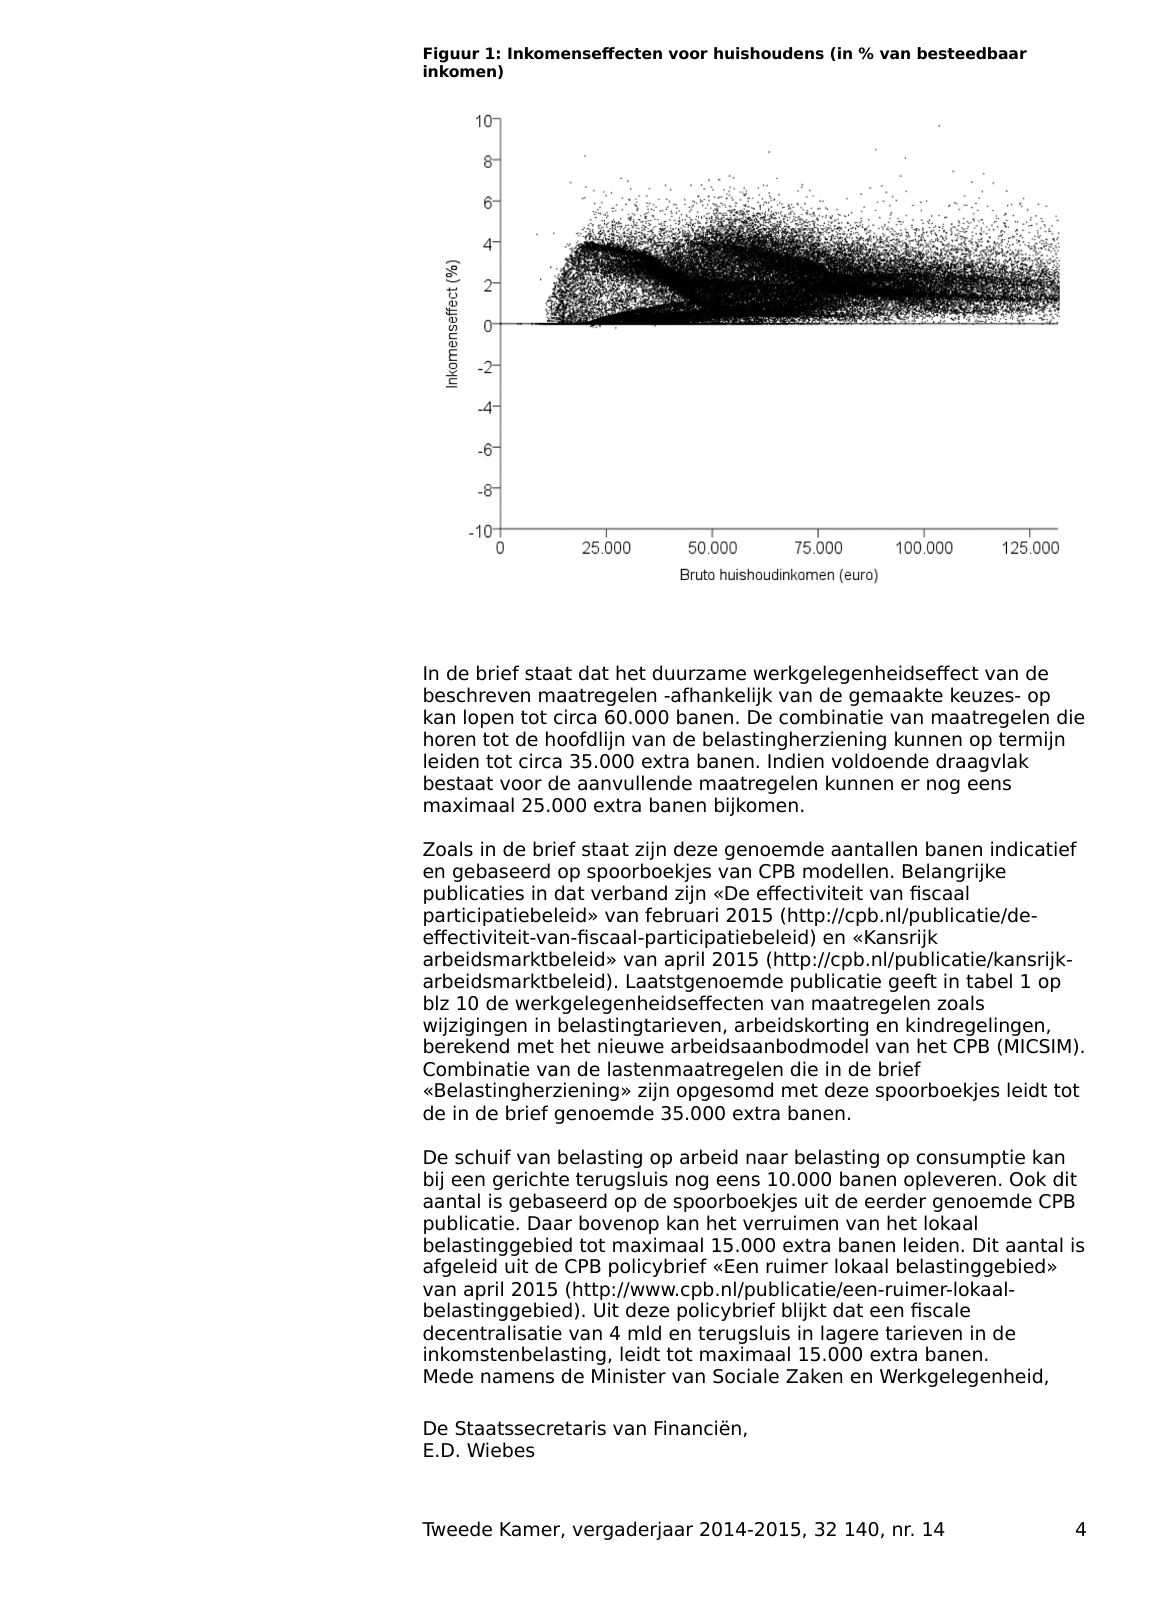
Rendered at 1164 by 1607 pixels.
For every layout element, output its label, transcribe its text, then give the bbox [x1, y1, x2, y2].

text Figuur 1: Inkomenseffecten voor huishoudens (in % van besteedbaar inkomen) [422, 45, 1072, 81]
text De Staatssecretaris van Financiën, E.D. Wiebes [422, 1418, 1087, 1462]
text In de brief staat dat het duurzame werkgelegenheidseffect van de beschreven maatregelen -afhankelijk van de gemaakte keuzes- op kan lopen tot circa 60.000 banen. De combinatie van maatregelen die horen tot de hoofdlijn van de belastingherziening kunnen op termijn leiden tot circa 35.000 extra banen. Indien voldoende draagvlak bestaat voor de aanvullende maatregelen kunnen er nog eens maximaal 25.000 extra banen bijkomen. [422, 663, 1087, 816]
text De schuif van belasting op arbeid naar belasting op consumptie kan bij een gerichte terugsluis nog eens 10.000 banen opleveren. Ook dit aantal is gebaseerd op de spoorboekjes uit de eerder genoemde CPB publicatie. Daar bovenop kan het verruimen van het lokaal belastinggebied tot maximaal 15.000 extra banen leiden. Dit aantal is afgeleid uit de CPB policybrief «Een ruimer lokaal belastinggebied» van april 2015 (http://www.cpb.nl/publicatie/een-ruimer-lokaal-belastinggebied). Uit deze policybrief blijkt dat een fiscale decentralisatie van 4 mld en terugsluis in lagere tarieven in de inkomstenbelasting, leidt tot maximaal 15.000 extra banen. [422, 1147, 1087, 1366]
picture [422, 92, 1072, 619]
text Zoals in de brief staat zijn deze genoemde aantallen banen indicatief en gebaseerd op spoorboekjes van CPB modellen. Belangrijke publicaties in dat verband zijn «De effectiviteit van fiscaal participatiebeleid» van februari 2015 (http://cpb.nl/publicatie/de-effectiviteit-van-fiscaal-participatiebeleid) en «Kansrijk arbeidsmarktbeleid» van april 2015 (http://cpb.nl/publicatie/kansrijk-arbeidsmarktbeleid). Laatstgenoemde publicatie geeft in tabel 1 op blz 10 de werkgelegenheidseffecten van maatregelen zoals wijzigingen in belastingtarieven, arbeidskorting en kindregelingen, berekend met het nieuwe arbeidsaanbodmodel van het CPB (MICSIM). Combinatie van de lastenmaatregelen die in de brief «Belastingherziening» zijn opgesomd met deze spoorboekjes leidt tot de in de brief genoemde 35.000 extra banen. [422, 839, 1087, 1124]
text Mede namens de Minister van Sociale Zaken en Werkgelegenheid, [422, 1366, 1087, 1388]
